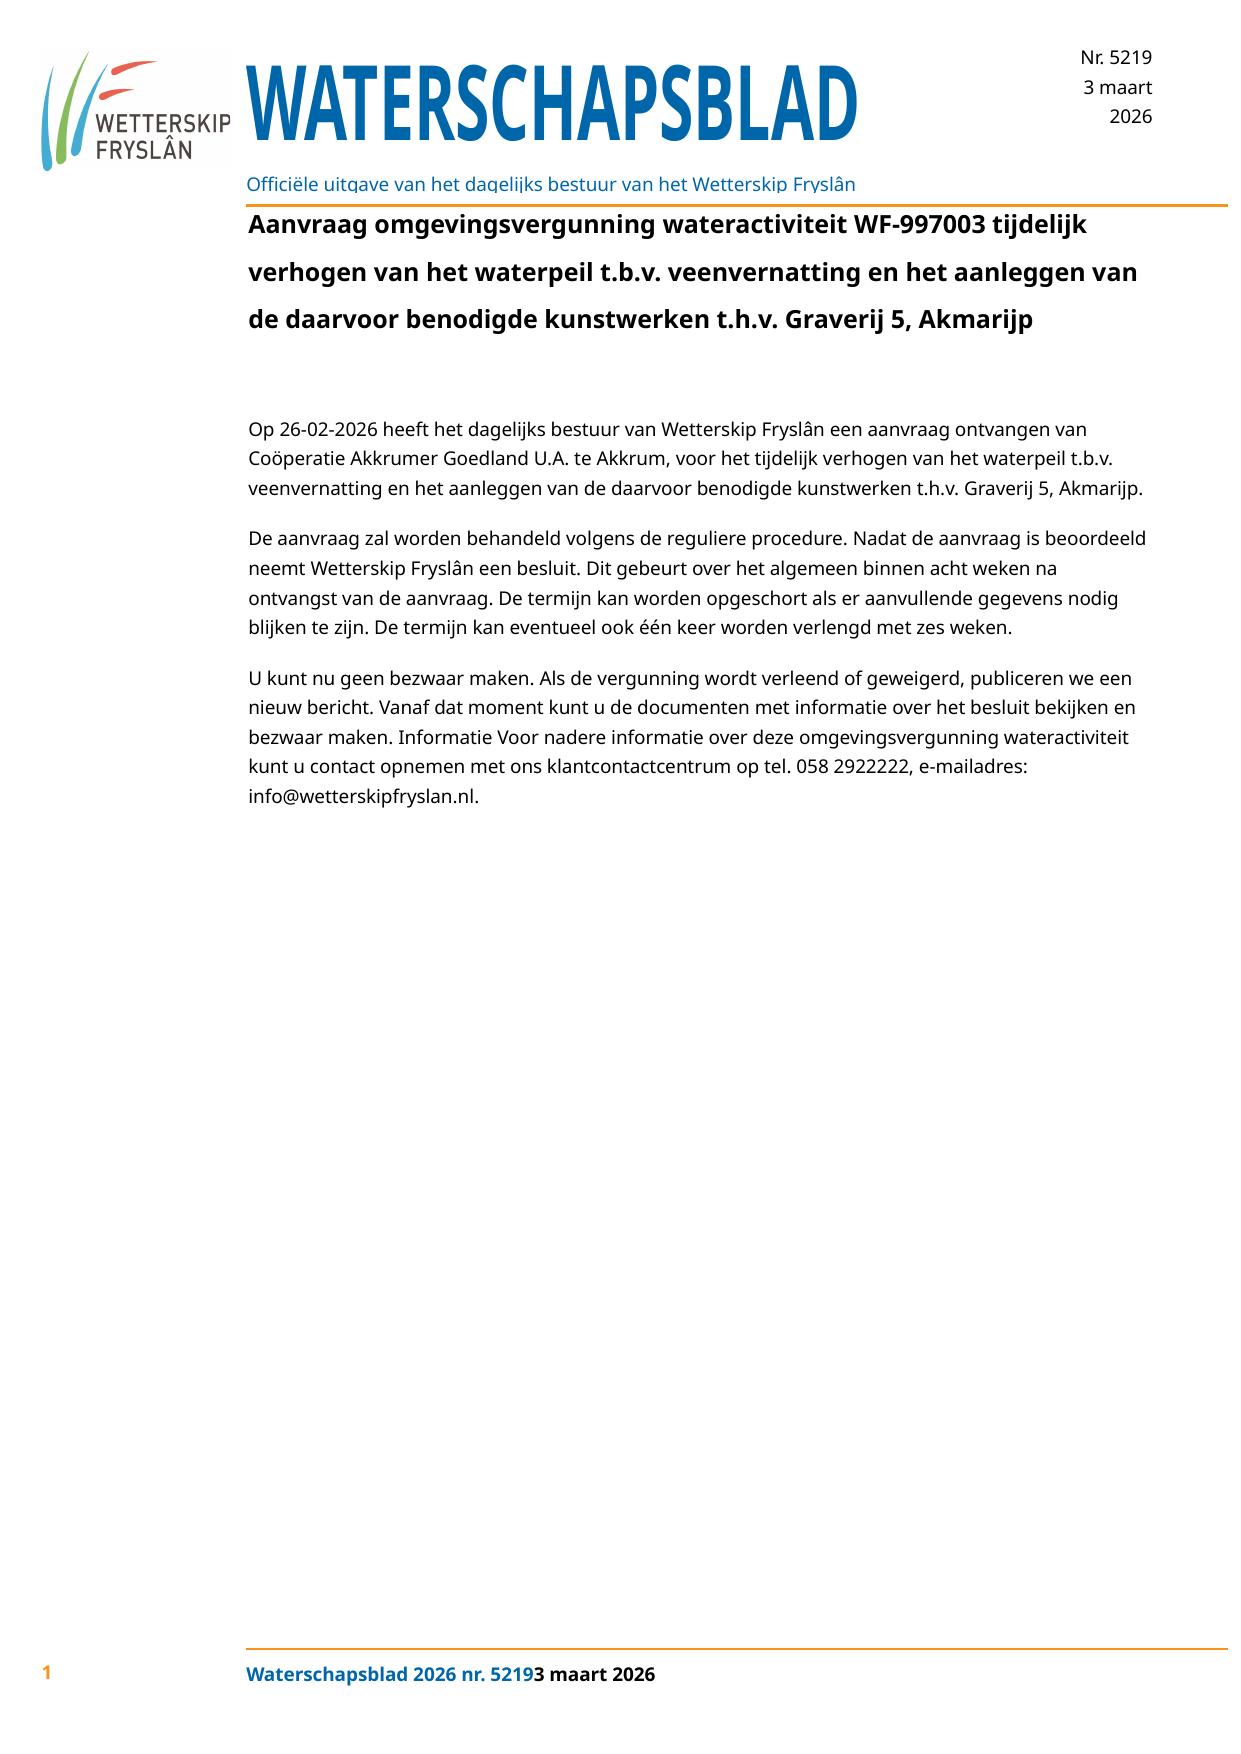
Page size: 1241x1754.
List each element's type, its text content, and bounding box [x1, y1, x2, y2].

text De aanvraag zal worden behandeld volgens de reguliere procedure. Nadat de aanvraag is beoordeeld neemt Wetterskip Fryslân een besluit. Dit gebeurt over het algemeen binnen acht weken na ontvangst van de aanvraag. De termijn kan worden opgeschort als er aanvullende gegevens nodig blijken te zijn. De termijn kan eventueel ook één keer worden verlengd met zes weken. [248, 526, 1152, 640]
text Op 26-02-2026 heeft het dagelijks bestuur van Wetterskip Fryslân een aanvraag ontvangen van Coöperatie Akkrumer Goedland U.A. te Akkrum, voor het tijdelijk verhogen van het waterpeil t.b.v. veenvernatting en het aanleggen van de daarvoor benodigde kunstwerken t.h.v. Graverij 5, Akmarijp. [248, 416, 1152, 501]
picture [41, 47, 231, 172]
text Aanvraag omgevingsvergunning wateractiviteit WF-997003 tijdelijk verhogen van het waterpeil t.b.v. veenvernatting en het aanleggen van de daarvoor benodigde kunstwerken t.h.v. Graverij 5, Akmarijp [248, 207, 1152, 336]
text U kunt nu geen bezwaar maken. Als de vergunning wordt verleend of geweigerd, publiceren we een nieuw bericht. Vanaf dat moment kunt u de documenten met informatie over het besluit bekijken en bezwaar maken. Informatie Voor nadere informatie over deze omgevingsvergunning wateractiviteit kunt u contact opnemen met ons klantcontactcentrum op tel. 058 2922222, e-mailadres: info@wetterskipfryslan.nl. [248, 665, 1152, 809]
